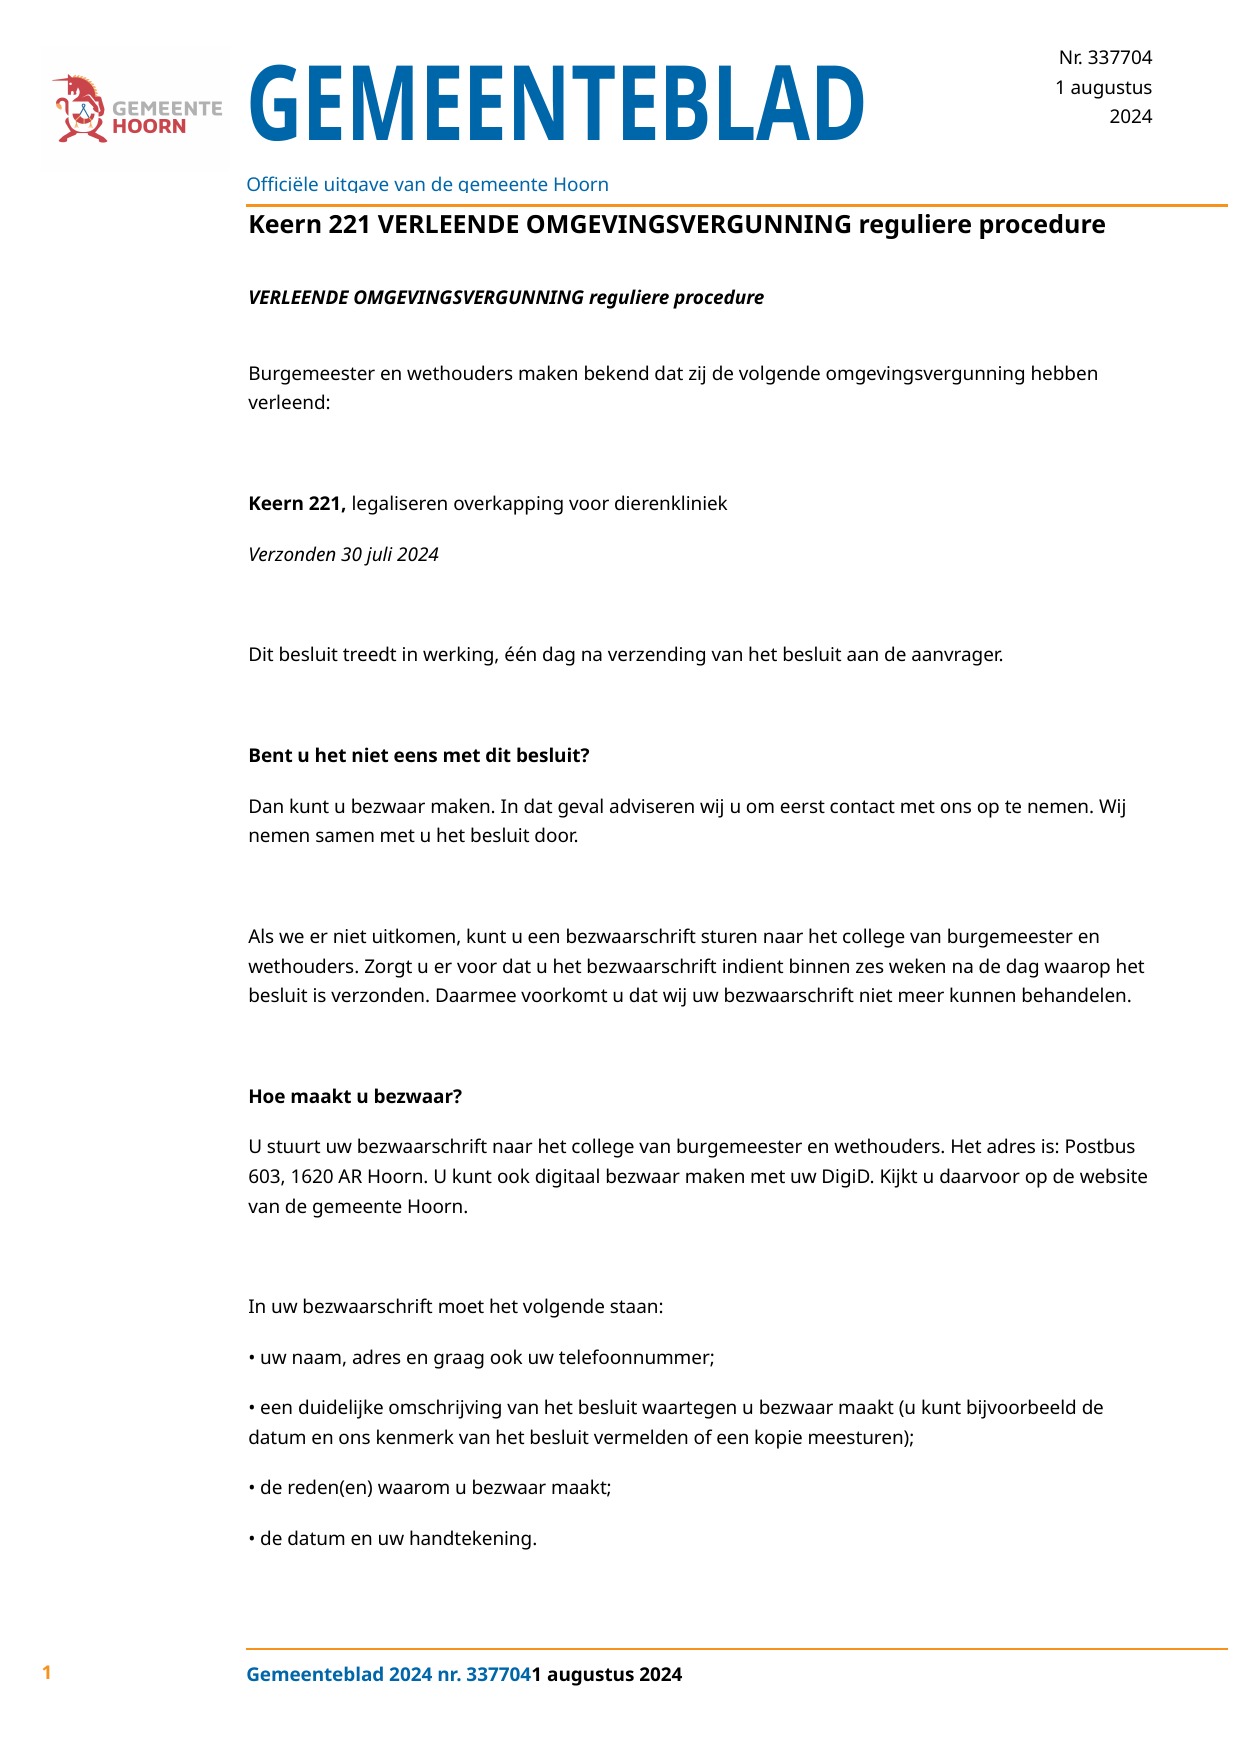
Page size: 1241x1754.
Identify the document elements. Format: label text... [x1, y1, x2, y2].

text • de reden(en) waarom u bezwaar maakt; [248, 1474, 1152, 1500]
text Keern 221, legaliseren overkapping voor dierenkliniek [248, 490, 1152, 516]
text Dit besluit treedt in werking, één dag na verzending van het besluit aan de aanvrager. [248, 642, 1152, 667]
text Bent u het niet eens met dit besluit? [248, 742, 1152, 768]
text • uw naam, adres en graag ook uw telefoonnummer; [248, 1344, 1152, 1370]
text Keern 221 VERLEENDE OMGEVINGSVERGUNNING reguliere procedure [248, 207, 1152, 241]
text Hoe maakt u bezwaar? [248, 1083, 1152, 1109]
text U stuurt uw bezwaarschrift naar het college van burgemeester en wethouders. Het adres is: Postbus 603, 1620 AR Hoorn. U kunt ook digitaal bezwaar maken met uw DigiD. Kijkt u daarvoor op de website van de gemeente Hoorn. [248, 1134, 1152, 1219]
text Verzonden 30 juli 2024 [248, 541, 1152, 567]
text In uw bezwaarschrift moet het volgende staan: [248, 1294, 1152, 1319]
text Als we er niet uitkomen, kunt u een bezwaarschrift sturen naar het college van burgemeester en wethouders. Zorgt u er voor dat u het bezwaarschrift indient binnen zes weken na de dag waarop het besluit is verzonden. Daarmee voorkomt u dat wij uw bezwaarschrift niet meer kunnen behandelen. [248, 923, 1152, 1008]
text • een duidelijke omschrijving van het besluit waartegen u bezwaar maakt (u kunt bijvoorbeeld de datum en ons kenmerk van het besluit vermelden of een kopie meesturen); [248, 1394, 1152, 1450]
text • de datum en uw handtekening. [248, 1525, 1152, 1551]
picture [41, 47, 231, 172]
text Dan kunt u bezwaar maken. In dat geval adviseren wij u om eerst contact met ons op te nemen. Wij nemen samen met u het besluit door. [248, 793, 1152, 848]
text VERLEENDE OMGEVINGSVERGUNNING reguliere procedure [248, 284, 1152, 309]
text Burgemeester en wethouders maken bekend dat zij de volgende omgevingsvergunning hebben verleend: [248, 360, 1152, 415]
